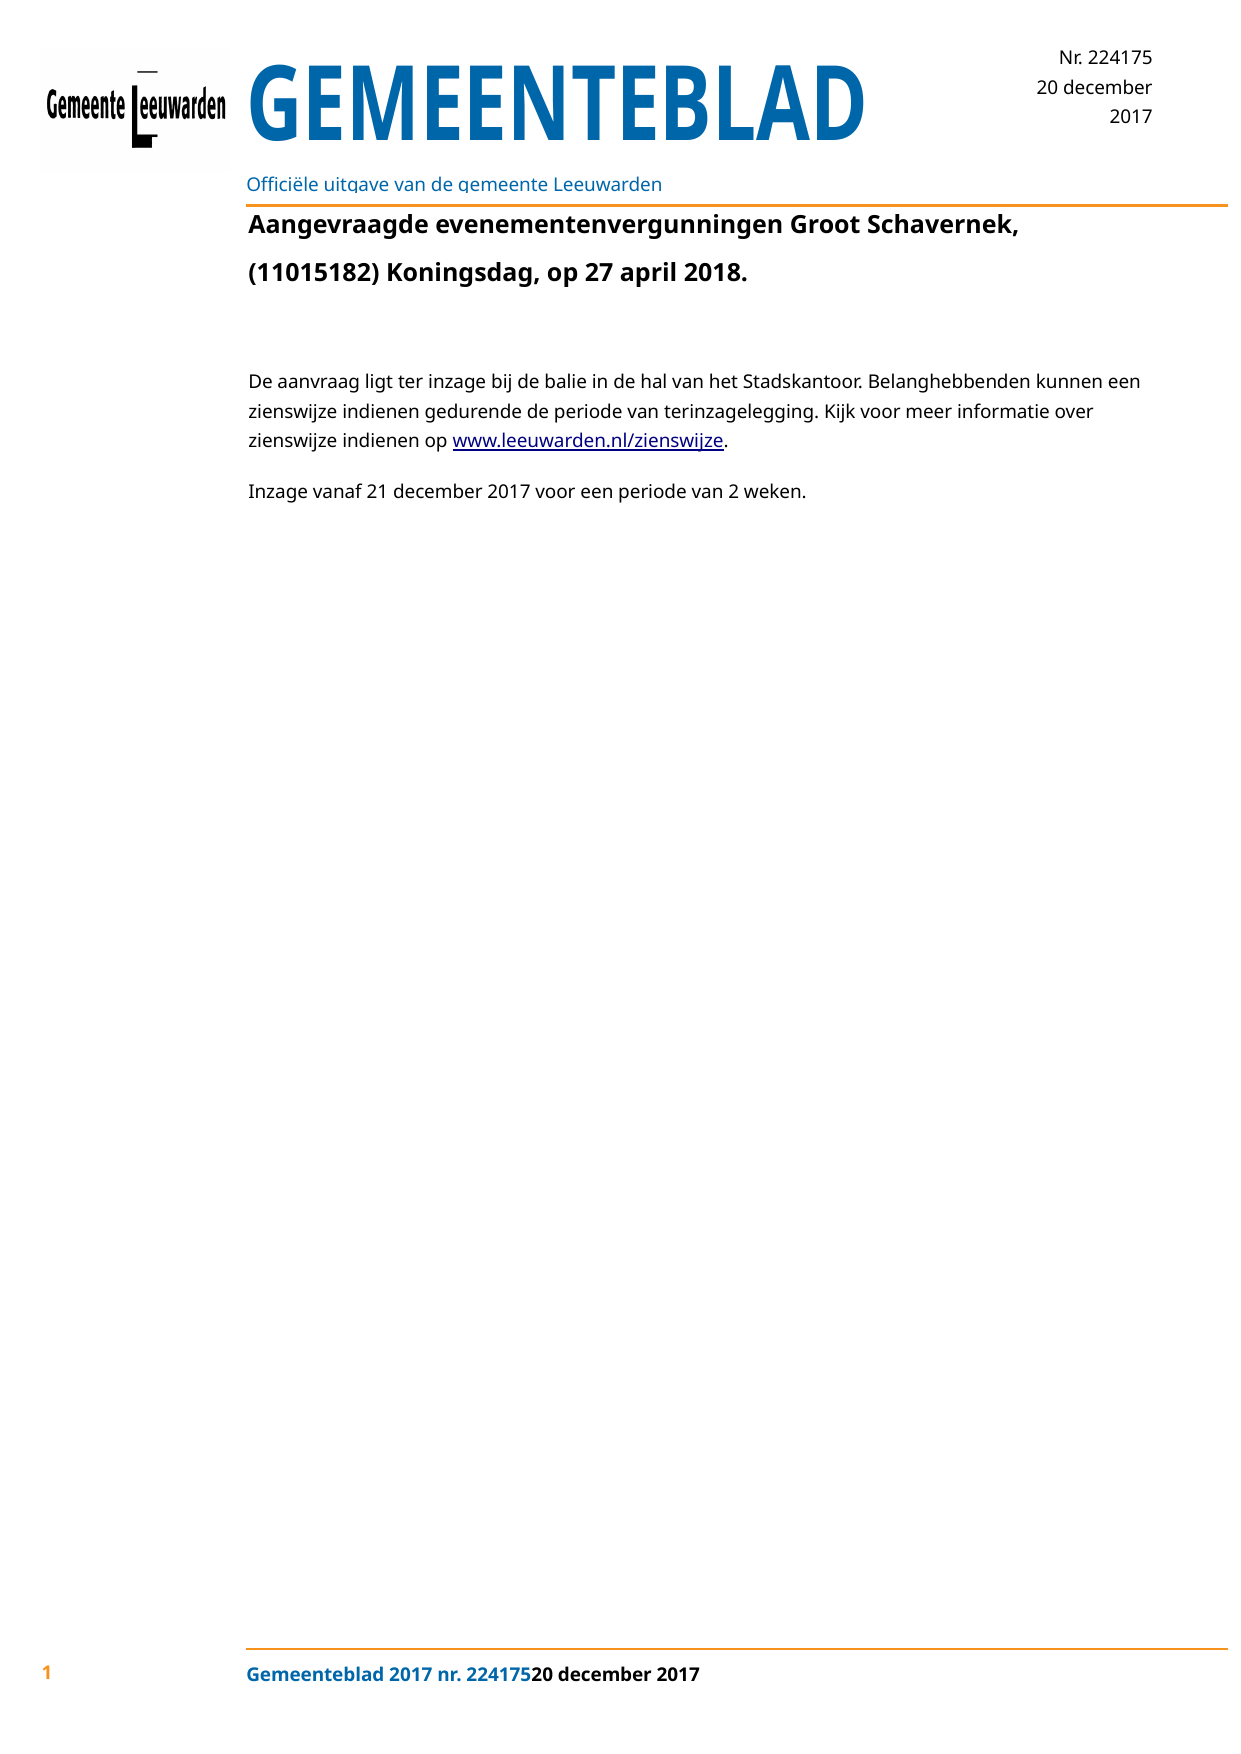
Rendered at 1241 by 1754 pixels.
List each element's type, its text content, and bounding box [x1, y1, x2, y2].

text Inzage vanaf 21 december 2017 voor een periode van 2 weken. [248, 478, 1152, 504]
text De aanvraag ligt ter inzage bij de balie in de hal van het Stadskantoor. Belanghebbenden kunnen een zienswijze indienen gedurende de periode van terinzagelegging. Kijk voor meer informatie over zienswijze indienen op www.leeuwarden.nl/zienswijze. [248, 368, 1152, 453]
picture [41, 47, 231, 172]
text Aangevraagde evenementenvergunningen Groot Schavernek, (11015182) Koningsdag, op 27 april 2018. [248, 207, 1152, 288]
